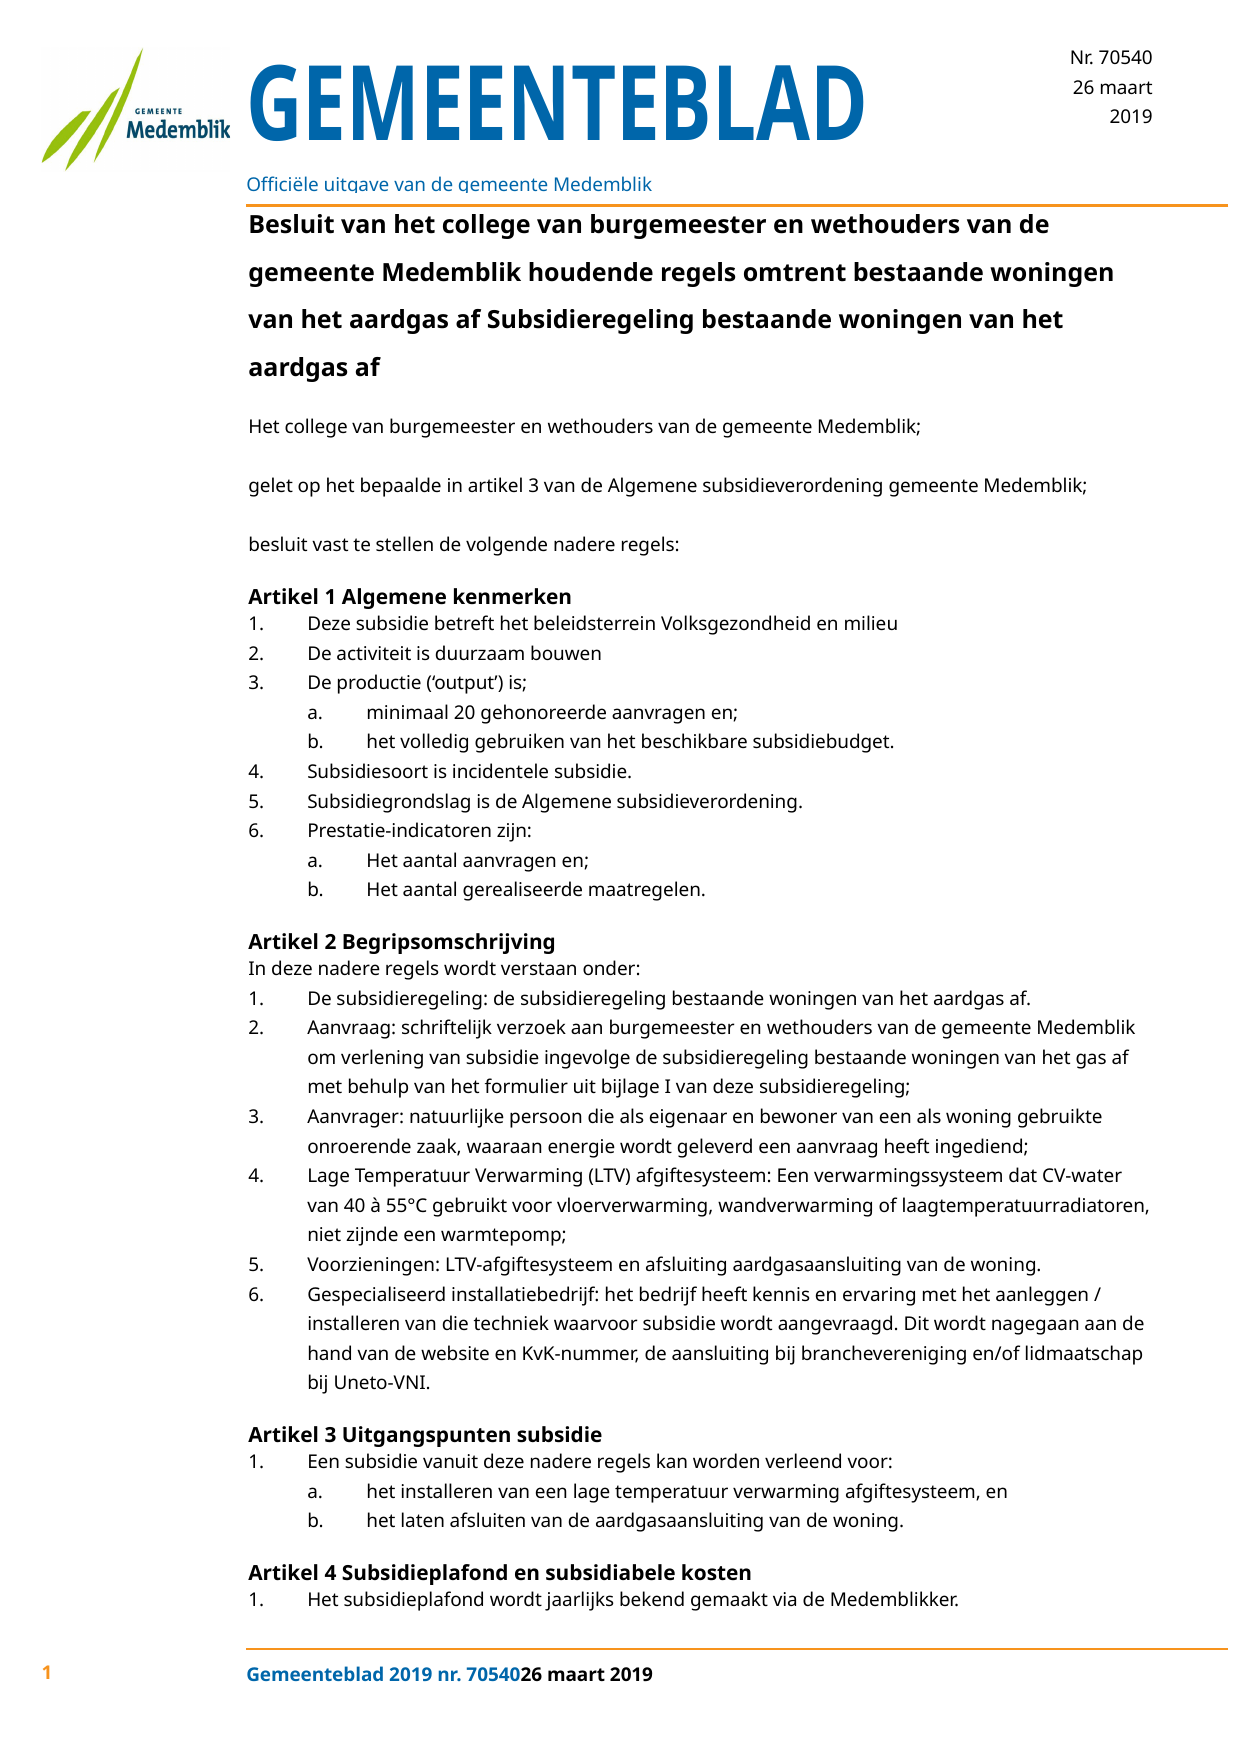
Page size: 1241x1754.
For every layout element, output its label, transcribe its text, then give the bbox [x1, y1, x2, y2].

list het installeren van een lage temperatuur verwarming afgiftesysteem, en [307, 1478, 1152, 1504]
list minimaal 20 gehonoreerde aanvragen en; [307, 699, 1152, 725]
text Artikel 4 Subsidieplafond en subsidiabele kosten [248, 1558, 1152, 1586]
text Besluit van het college van burgemeester en wethouders van de gemeente Medemblik houdende regels omtrent bestaande woningen van het aardgas af Subsidieregeling bestaande woningen van het aardgas af [248, 207, 1152, 384]
list Het aantal gerealiseerde maatregelen. [307, 877, 1152, 902]
list Het aantal aanvragen en; [307, 847, 1152, 873]
list Aanvrager: natuurlijke persoon die als eigenaar en bewoner van een als woning gebruikte onroerende zaak, waaraan energie wordt geleverd een aanvraag heeft ingediend; [248, 1103, 1152, 1159]
list het laten afsluiten van de aardgasaansluiting van de woning. [307, 1508, 1152, 1533]
list Een subsidie vanuit deze nadere regels kan worden verleend voor: [248, 1448, 1152, 1474]
text In deze nadere regels wordt verstaan onder: [248, 955, 1152, 981]
text Artikel 2 Begripsomschrijving [248, 927, 1152, 955]
text Het college van burgemeester en wethouders van de gemeente Medemblik; [248, 413, 1152, 439]
text Artikel 3 Uitgangspunten subsidie [248, 1420, 1152, 1448]
list Subsidiegrondslag is de Algemene subsidieverordening. [248, 788, 1152, 813]
list Het subsidieplafond wordt jaarlijks bekend gemaakt via de Medemblikker. [248, 1586, 1152, 1612]
text besluit vast te stellen de volgende nadere regels: [248, 531, 1152, 557]
list Aanvraag: schriftelijk verzoek aan burgemeester en wethouders van de gemeente Medemblik om verlening van subsidie ingevolge de subsidieregeling bestaande woningen van het gas af met behulp van het formulier uit bijlage I van deze subsidieregeling; [248, 1014, 1152, 1099]
list Lage Temperatuur Verwarming (LTV) afgiftesysteem: Een verwarmingssysteem dat CV-water van 40 à 55°C gebruikt voor vloerverwarming, wandverwarming of laagtemperatuurradiatoren, niet zijnde een warmtepomp; [248, 1162, 1152, 1247]
list De productie (‘output’) is; [248, 669, 1152, 695]
text gelet op het bepaalde in artikel 3 van de Algemene subsidieverordening gemeente Medemblik; [248, 472, 1152, 498]
list De activiteit is duurzaam bouwen [248, 640, 1152, 666]
list De subsidieregeling: de subsidieregeling bestaande woningen van het aardgas af. [248, 985, 1152, 1011]
list Gespecialiseerd installatiebedrijf: het bedrijf heeft kennis en ervaring met het aanleggen / installeren van die techniek waarvoor subsidie wordt aangevraagd. Dit wordt nagegaan aan de hand van de website en KvK-nummer, de aansluiting bij branchevereniging en/of lidmaatschap bij Uneto-VNI. [248, 1281, 1152, 1395]
list Prestatie-indicatoren zijn: [248, 817, 1152, 843]
list Deze subsidie betreft het beleidsterrein Volksgezondheid en milieu [248, 610, 1152, 636]
list het volledig gebruiken van het beschikbare subsidiebudget. [307, 729, 1152, 754]
list Subsidiesoort is incidentele subsidie. [248, 758, 1152, 784]
picture [41, 47, 231, 172]
list Voorzieningen: LTV-afgiftesysteem en afsluiting aardgasaansluiting van de woning. [248, 1251, 1152, 1277]
text Artikel 1 Algemene kenmerken [248, 582, 1152, 610]
